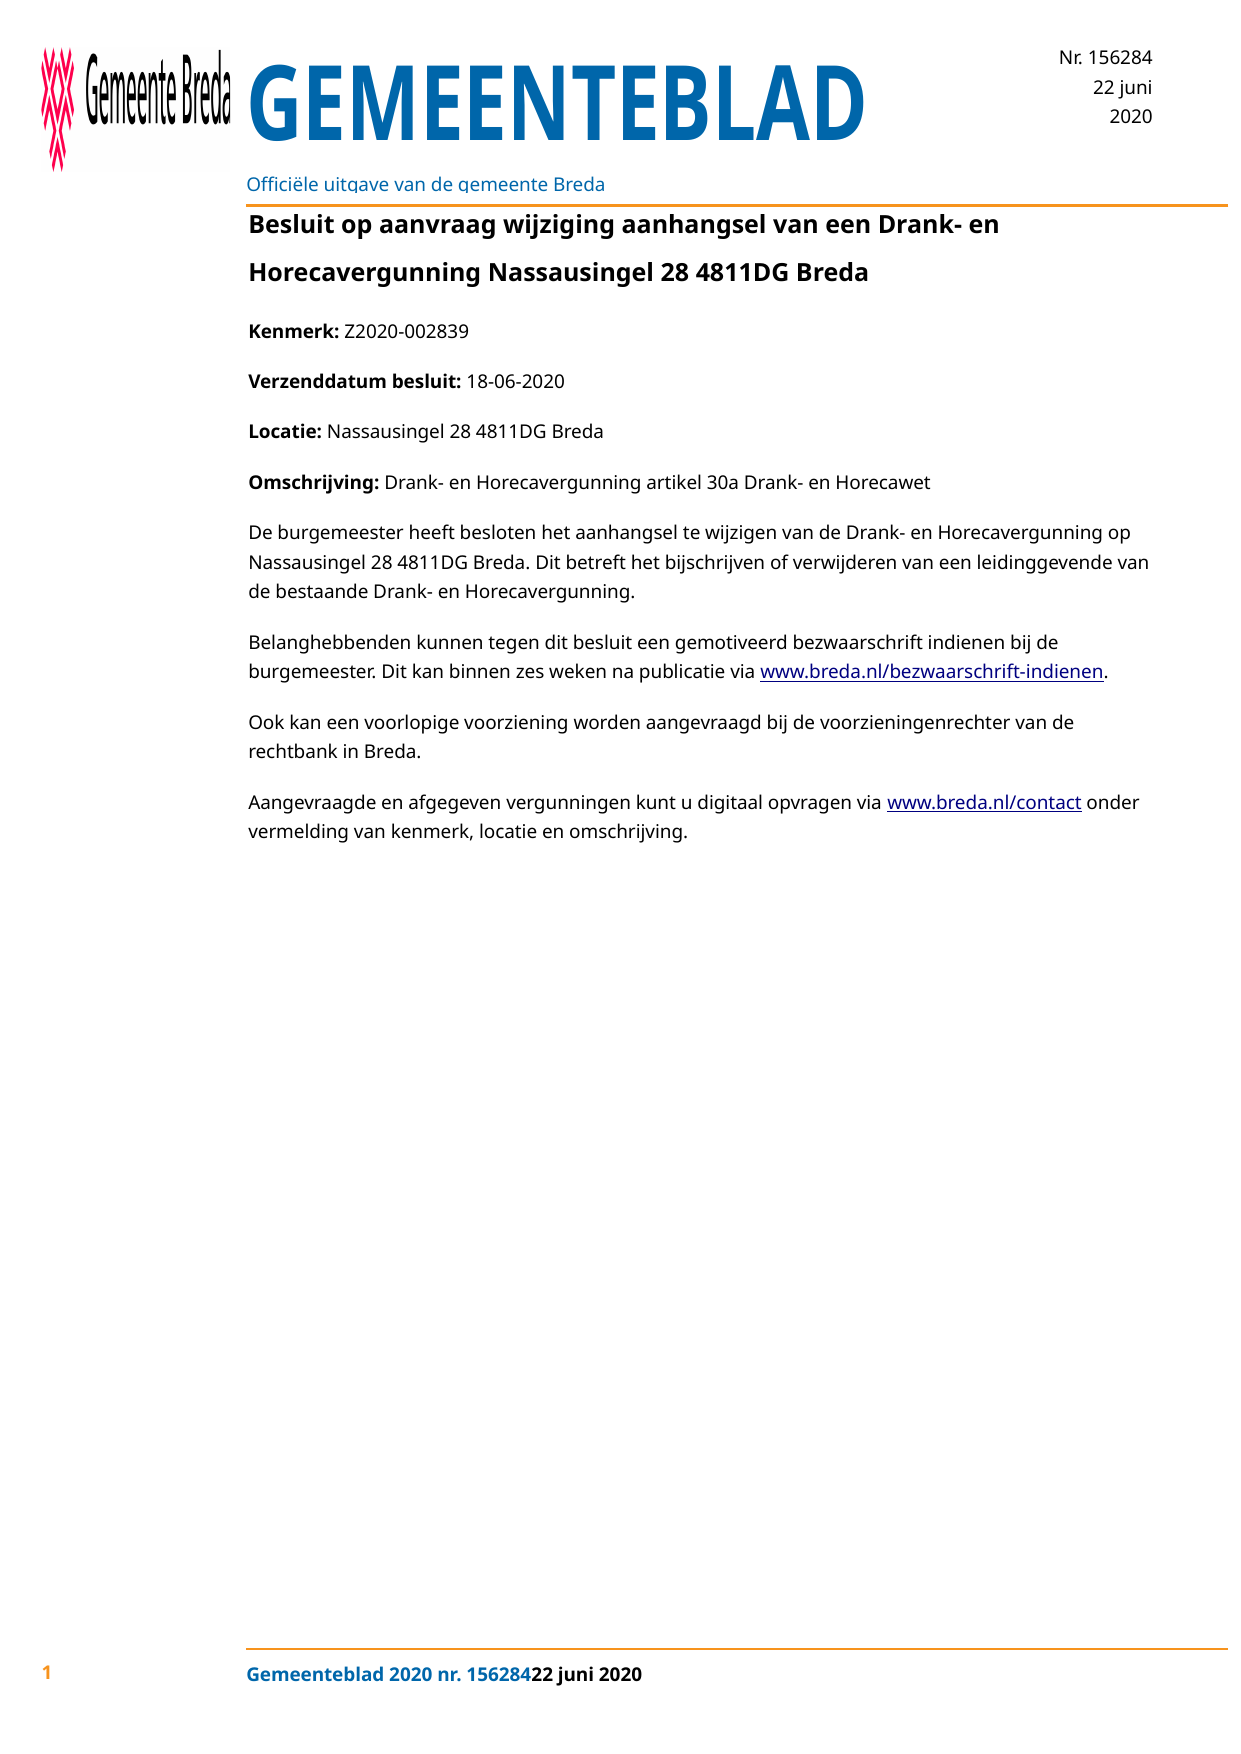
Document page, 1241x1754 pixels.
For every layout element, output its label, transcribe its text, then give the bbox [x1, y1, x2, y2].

text Locatie: Nassausingel 28 4811DG Breda [248, 419, 1152, 444]
text Belanghebbenden kunnen tegen dit besluit een gemotiveerd bezwaarschrift indienen bij de burgemeester. Dit kan binnen zes weken na publicatie via www.breda.nl/bezwaarschrift-indienen. [248, 629, 1152, 684]
text Omschrijving: Drank- en Horecavergunning artikel 30a Drank- en Horecawet [248, 469, 1152, 495]
picture [41, 47, 231, 172]
text Aangevraagde en afgegeven vergunningen kunt u digitaal opvragen via www.breda.nl/contact onder vermelding van kenmerk, locatie en omschrijving. [248, 789, 1152, 844]
text Verzenddatum besluit: 18-06-2020 [248, 368, 1152, 394]
text Ook kan een voorlopige voorziening worden aangevraagd bij de voorzieningenrechter van de rechtbank in Breda. [248, 709, 1152, 764]
text Besluit op aanvraag wijziging aanhangsel van een Drank- en Horecavergunning Nassausingel 28 4811DG Breda [248, 207, 1152, 288]
text De burgemeester heeft besloten het aanhangsel te wijzigen van de Drank- en Horecavergunning op Nassausingel 28 4811DG Breda. Dit betreft het bijschrijven of verwijderen van een leidinggevende van de bestaande Drank- en Horecavergunning. [248, 519, 1152, 604]
text Kenmerk: Z2020-002839 [248, 318, 1152, 344]
